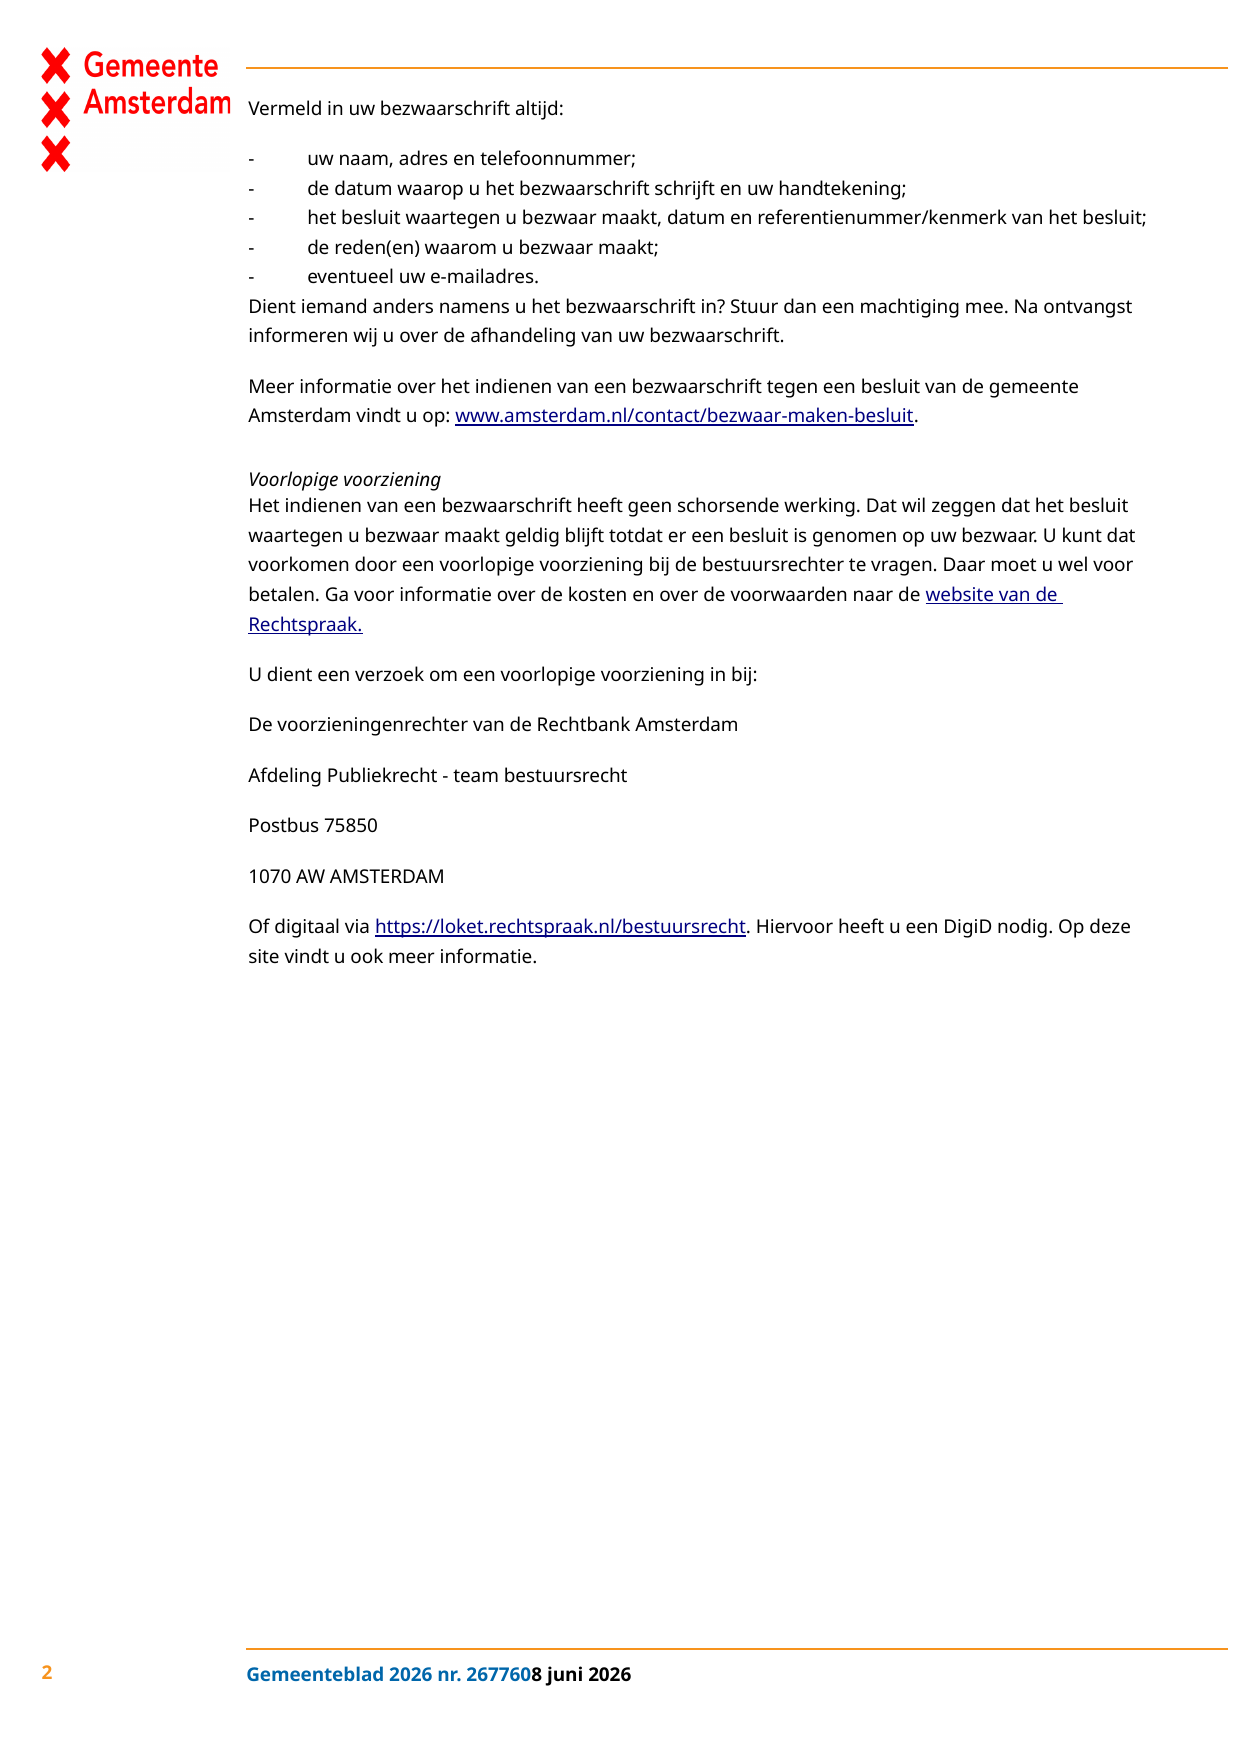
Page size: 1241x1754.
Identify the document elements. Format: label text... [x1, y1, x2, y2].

list de reden(en) waarom u bezwaar maakt; [248, 234, 1152, 260]
text Meer informatie over het indienen van een bezwaarschrift tegen een besluit van de gemeente Amsterdam vindt u op: www.amsterdam.nl/contact/bezwaar-maken-besluit. [248, 373, 1152, 428]
text Postbus 75850 [248, 812, 1152, 838]
list de datum waarop u het bezwaarschrift schrijft en uw handtekening; [248, 175, 1152, 201]
text Dient iemand anders namens u het bezwaarschrift in? Stuur dan een machtiging mee. Na ontvangst informeren wij u over de afhandeling van uw bezwaarschrift. [248, 293, 1152, 348]
text Afdeling Publiekrecht - team bestuursrecht [248, 762, 1152, 788]
text Het indienen van een bezwaarschrift heeft geen schorsende werking. Dat wil zeggen dat het besluit waartegen u bezwaar maakt geldig blijft totdat er een besluit is genomen op uw bezwaar. U kunt dat voorkomen door een voorlopige voorziening bij de bestuursrechter te vragen. Daar moet u wel voor betalen. Ga voor informatie over de kosten en over de voorwaarden naar de website van de Rechtspraak. [248, 492, 1152, 636]
text Voorlopige voorziening [248, 467, 1152, 492]
list uw naam, adres en telefoonnummer; [248, 145, 1152, 171]
text U dient een verzoek om een voorlopige voorziening in bij: [248, 661, 1152, 687]
list het besluit waartegen u bezwaar maakt, datum en referentienummer/kenmerk van het besluit; [248, 204, 1152, 230]
picture [41, 47, 231, 172]
text De voorzieningenrechter van de Rechtbank Amsterdam [248, 712, 1152, 737]
text Of digitaal via https://loket.rechtspraak.nl/bestuursrecht. Hiervoor heeft u een DigiD nodig. Op deze site vindt u ook meer informatie. [248, 913, 1152, 968]
text Vermeld in uw bezwaarschrift altijd: [248, 95, 1152, 121]
list eventueel uw e-mailadres. [248, 263, 1152, 289]
text 1070 AW AMSTERDAM [248, 863, 1152, 888]
